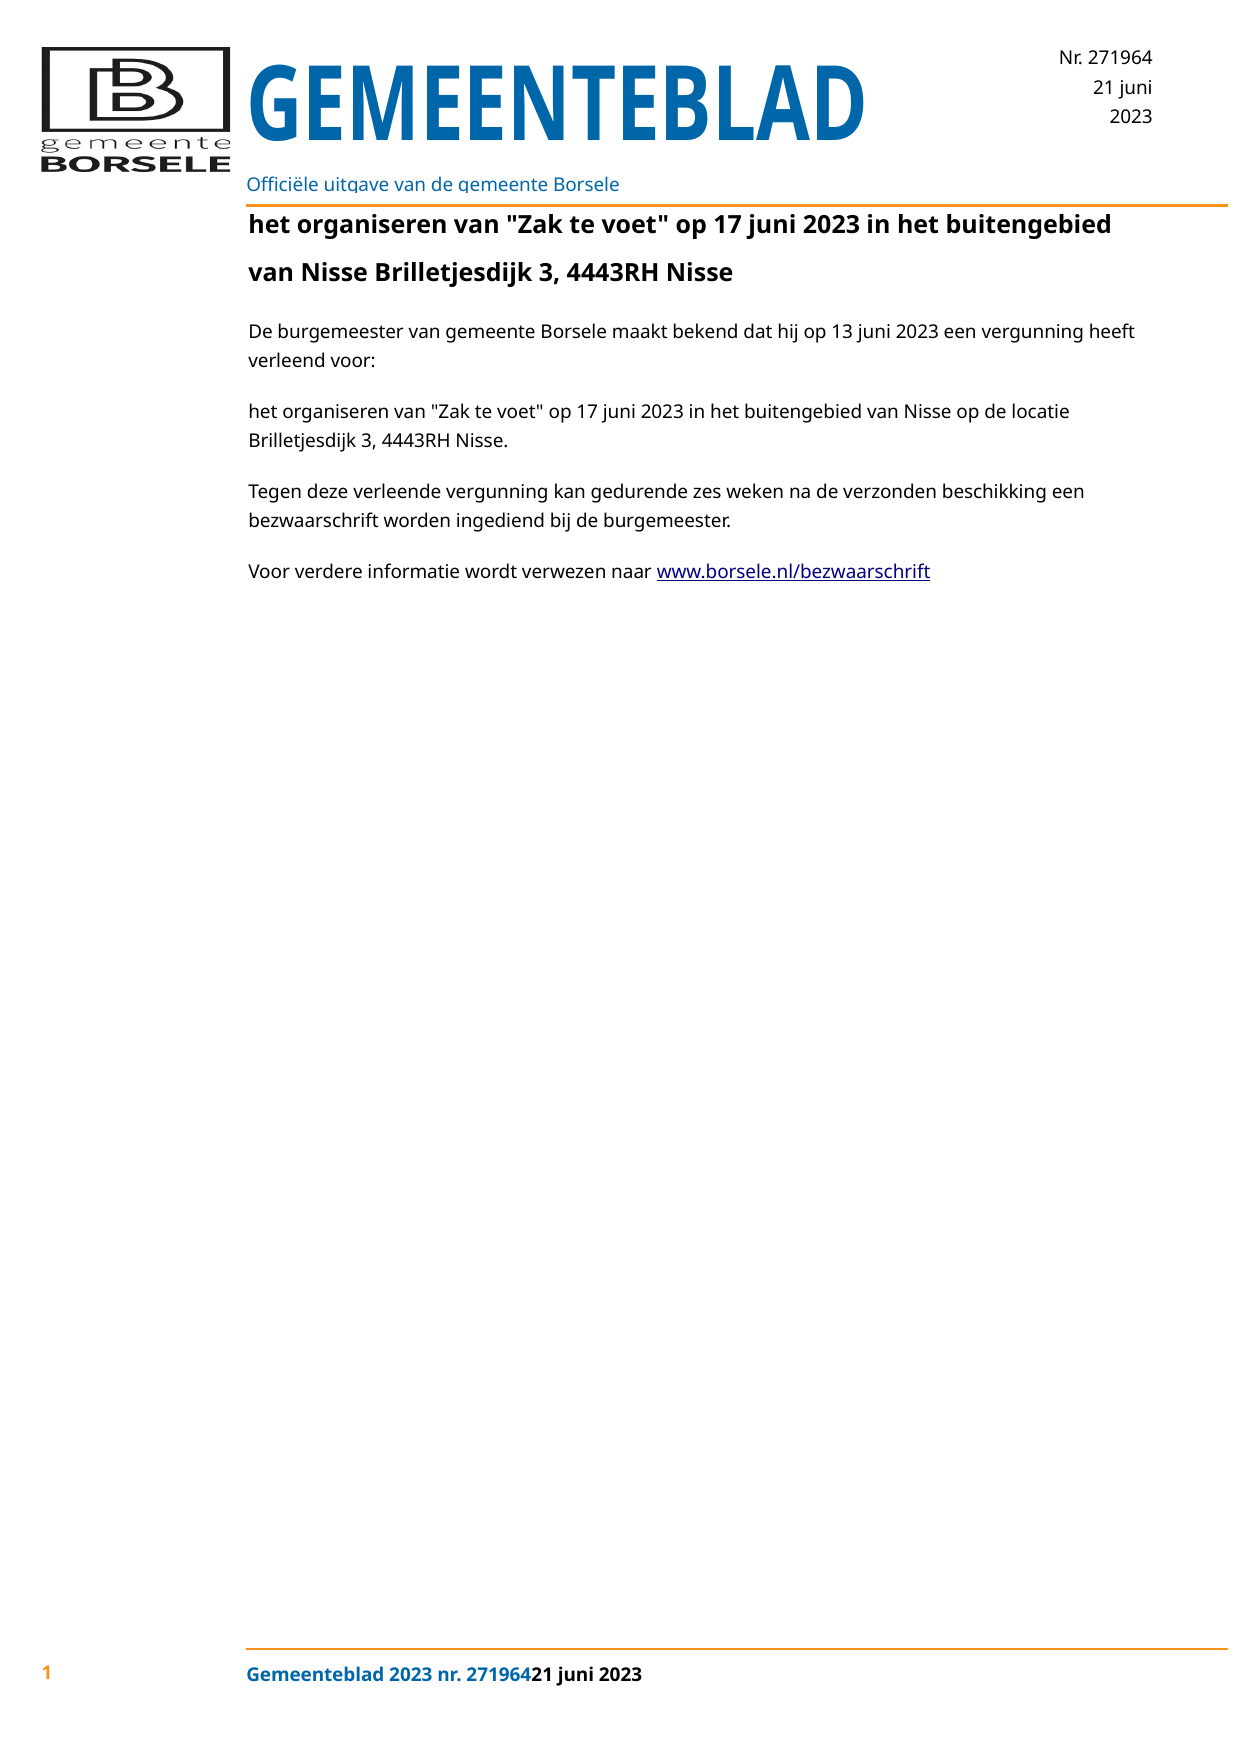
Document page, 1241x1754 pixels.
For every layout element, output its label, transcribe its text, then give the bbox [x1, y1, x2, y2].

text Tegen deze verleende vergunning kan gedurende zes weken na de verzonden beschikking een bezwaarschrift worden ingediend bij de burgemeester. [248, 478, 1152, 533]
text het organiseren van "Zak te voet" op 17 juni 2023 in het buitengebied van Nisse op de locatie Brilletjesdijk 3, 4443RH Nisse. [248, 398, 1152, 453]
text Voor verdere informatie wordt verwezen naar www.borsele.nl/bezwaarschrift [248, 558, 1152, 584]
text De burgemeester van gemeente Borsele maakt bekend dat hij op 13 juni 2023 een vergunning heeft verleend voor: [248, 318, 1152, 373]
picture [41, 47, 231, 172]
text het organiseren van "Zak te voet" op 17 juni 2023 in het buitengebied van Nisse Brilletjesdijk 3, 4443RH Nisse [248, 207, 1152, 288]
